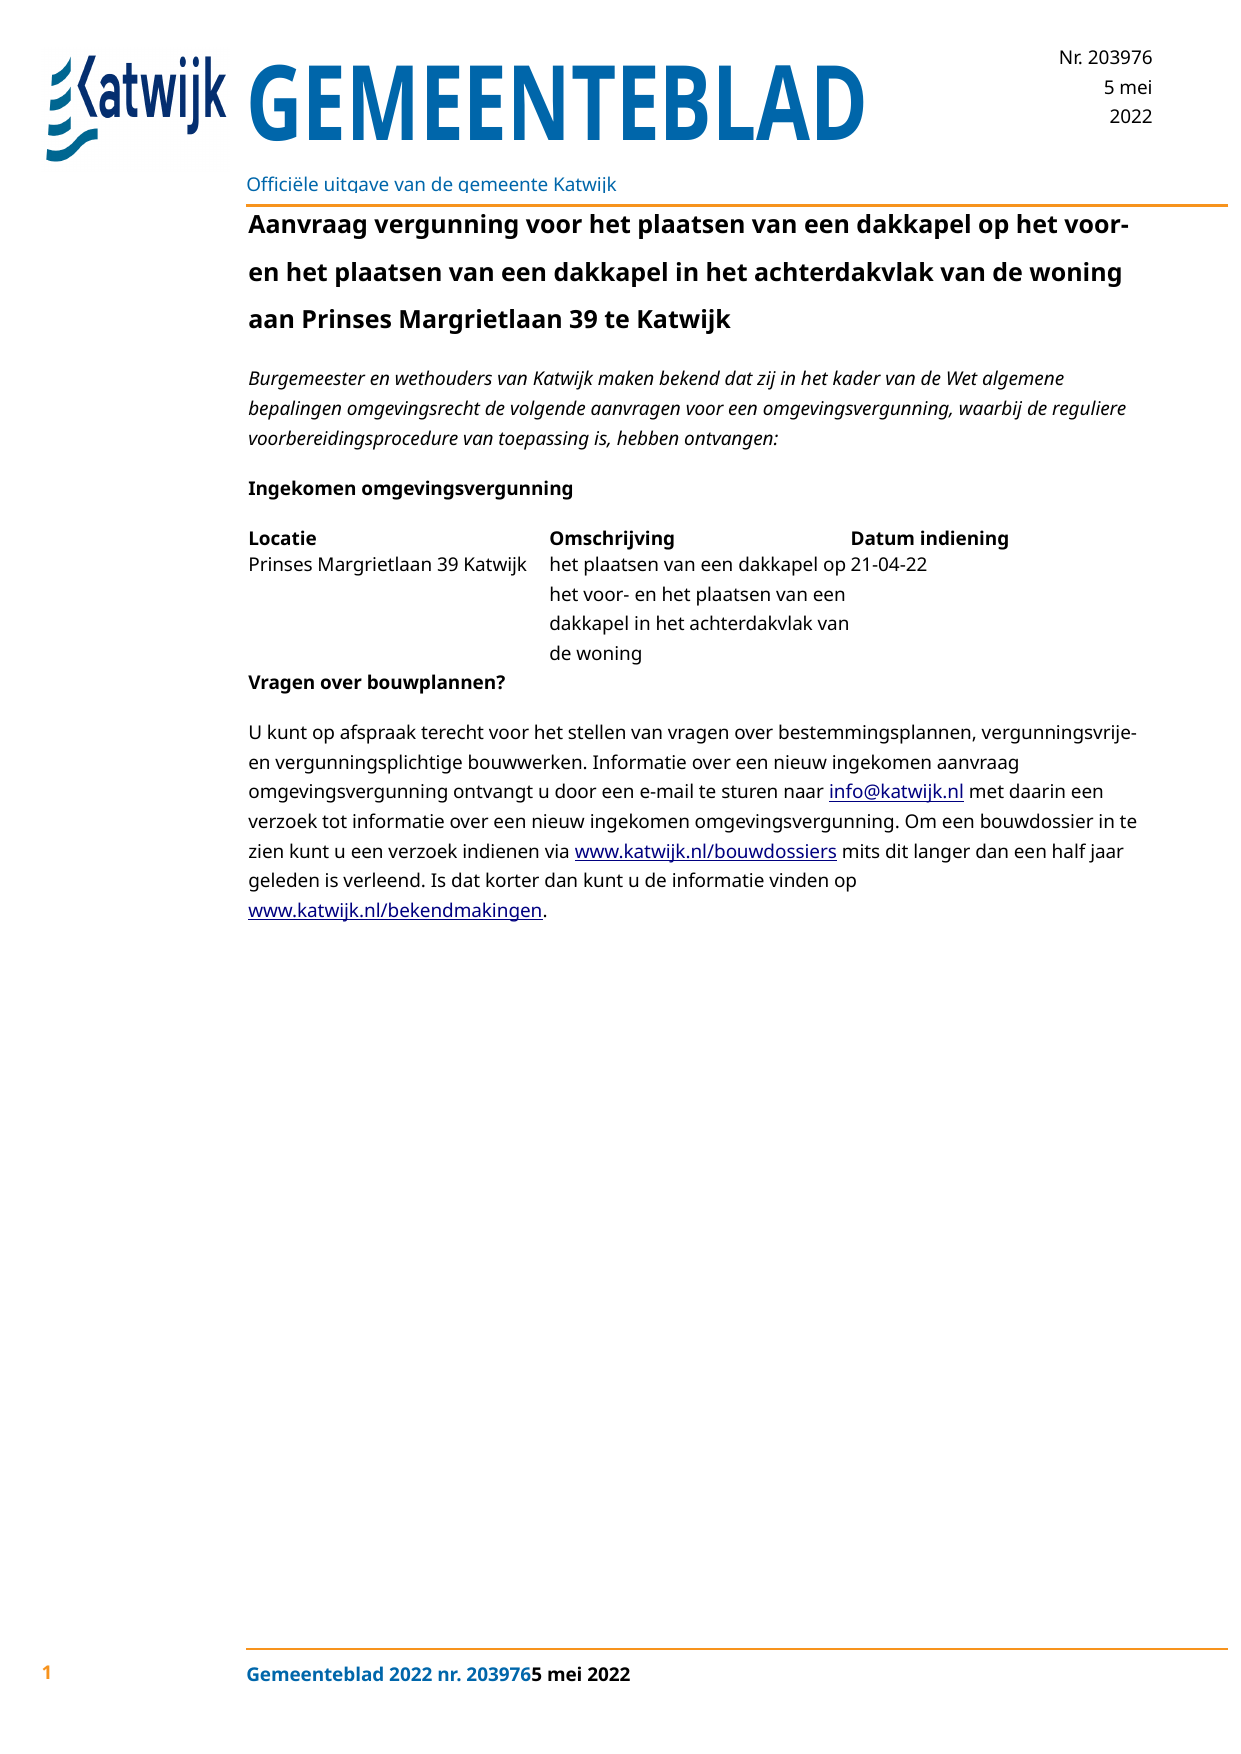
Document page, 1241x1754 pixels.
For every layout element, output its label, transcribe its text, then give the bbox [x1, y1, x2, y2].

table_cell 21-04-22 [850, 551, 1152, 666]
text Ingekomen omgevingsvergunning [248, 475, 1152, 501]
table_header Omschrijving [549, 526, 850, 551]
text Burgemeester en wethouders van Katwijk maken bekend dat zij in het kader van de Wet algemene bepalingen omgevingsrecht de volgende aanvragen voor een omgevingsvergunning, waarbij de reguliere voorbereidingsprocedure van toepassing is, hebben ontvangen: [248, 366, 1152, 450]
text Vragen over bouwplannen? [248, 669, 1152, 695]
table_cell Prinses Margrietlaan 39 Katwijk [248, 551, 549, 666]
table_cell het plaatsen van een dakkapel op het voor- en het plaatsen van een dakkapel in het achterdakvlak van de woning [549, 551, 850, 666]
text U kunt op afspraak terecht voor het stellen van vragen over bestemmingsplannen, vergunningsvrije- en vergunningsplichtige bouwwerken. Informatie over een nieuw ingekomen aanvraag omgevingsvergunning ontvangt u door een e-mail te sturen naar info@katwijk.nl met daarin een verzoek tot informatie over een nieuw ingekomen omgevingsvergunning. Om een bouwdossier in te zien kunt u een verzoek indienen via www.katwijk.nl/bouwdossiers mits dit langer dan een half jaar geleden is verleend. Is dat korter dan kunt u de informatie vinden op www.katwijk.nl/bekendmakingen. [248, 719, 1152, 923]
picture [41, 47, 231, 172]
table_header Datum indiening [850, 526, 1152, 551]
text Aanvraag vergunning voor het plaatsen van een dakkapel op het voor- en het plaatsen van een dakkapel in het achterdakvlak van de woning aan Prinses Margrietlaan 39 te Katwijk [248, 207, 1152, 336]
table_header Locatie [248, 526, 549, 551]
